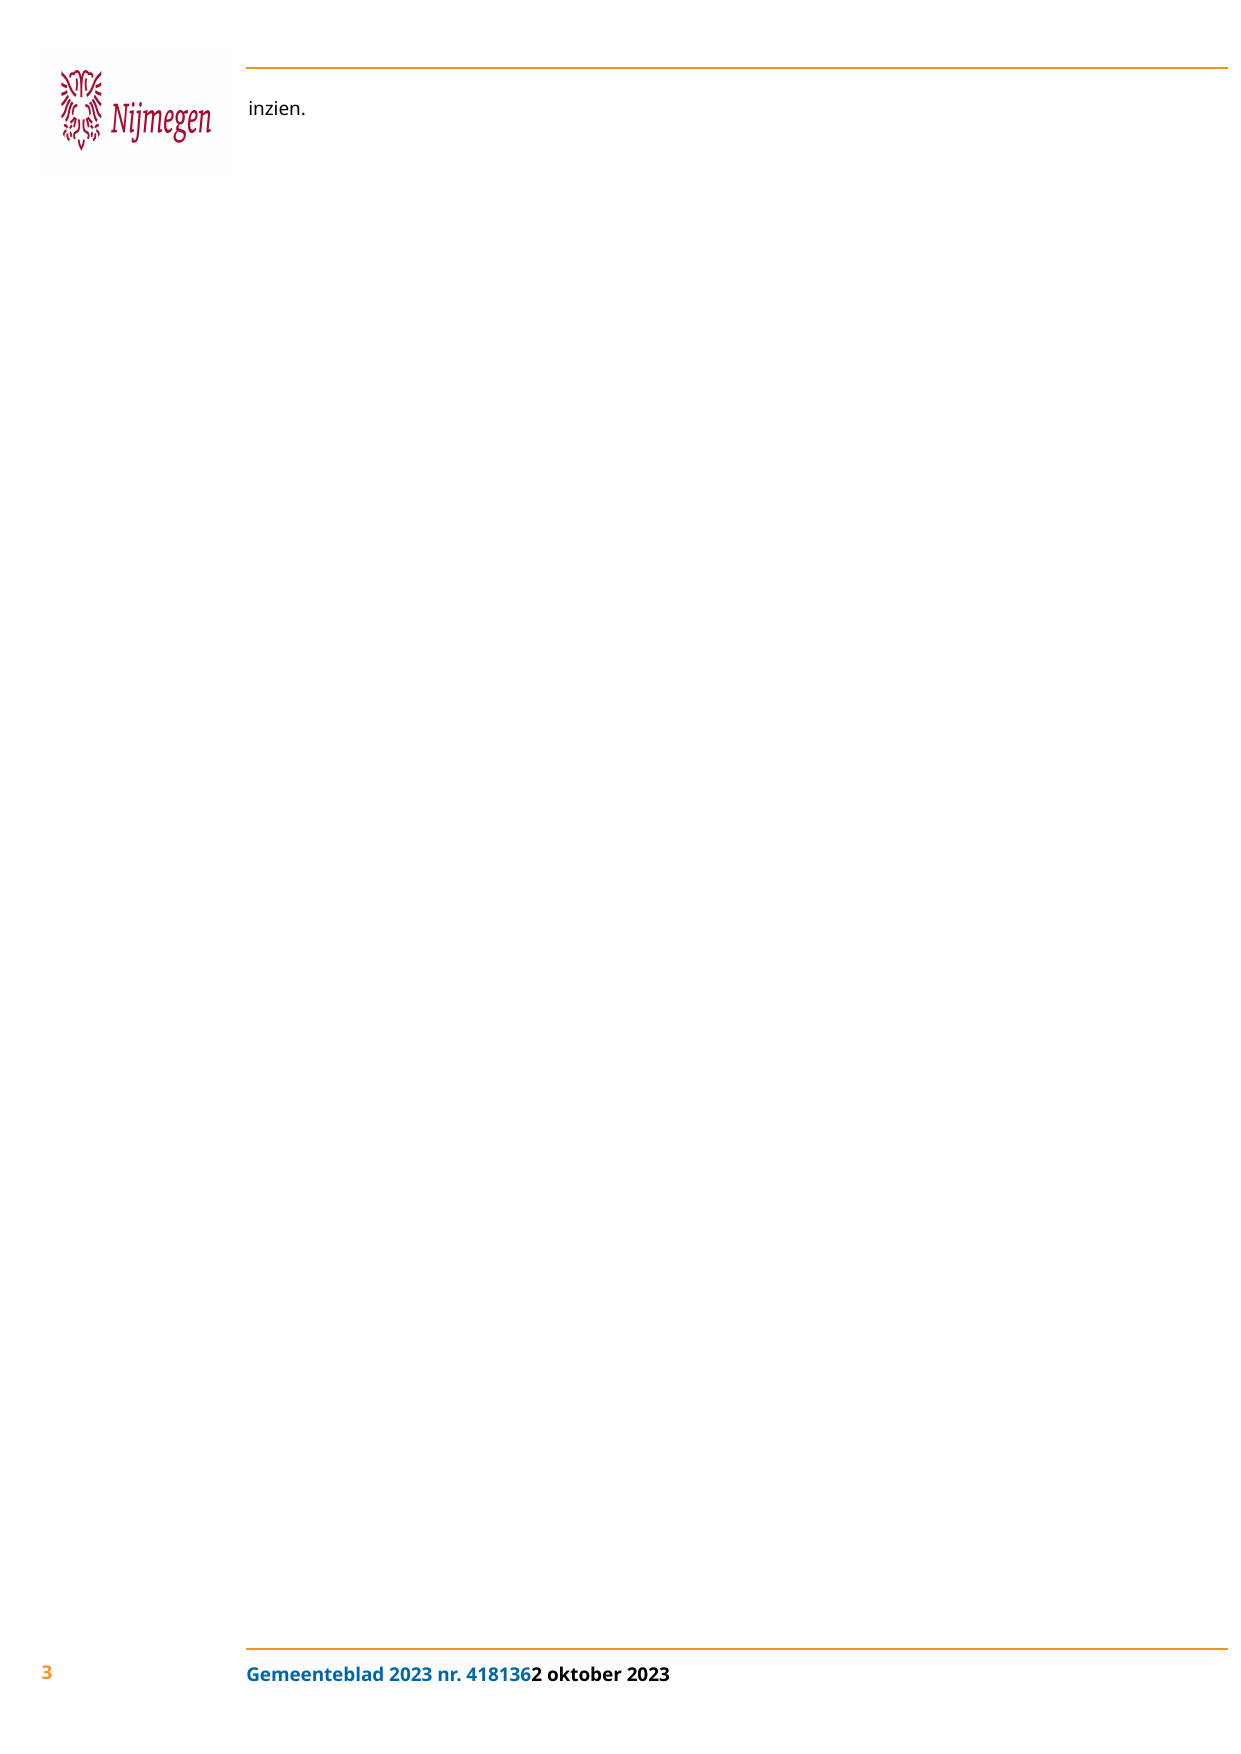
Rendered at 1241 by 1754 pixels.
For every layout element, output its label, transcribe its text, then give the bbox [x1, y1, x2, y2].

picture [41, 47, 231, 172]
text inzien. [248, 95, 1152, 121]
